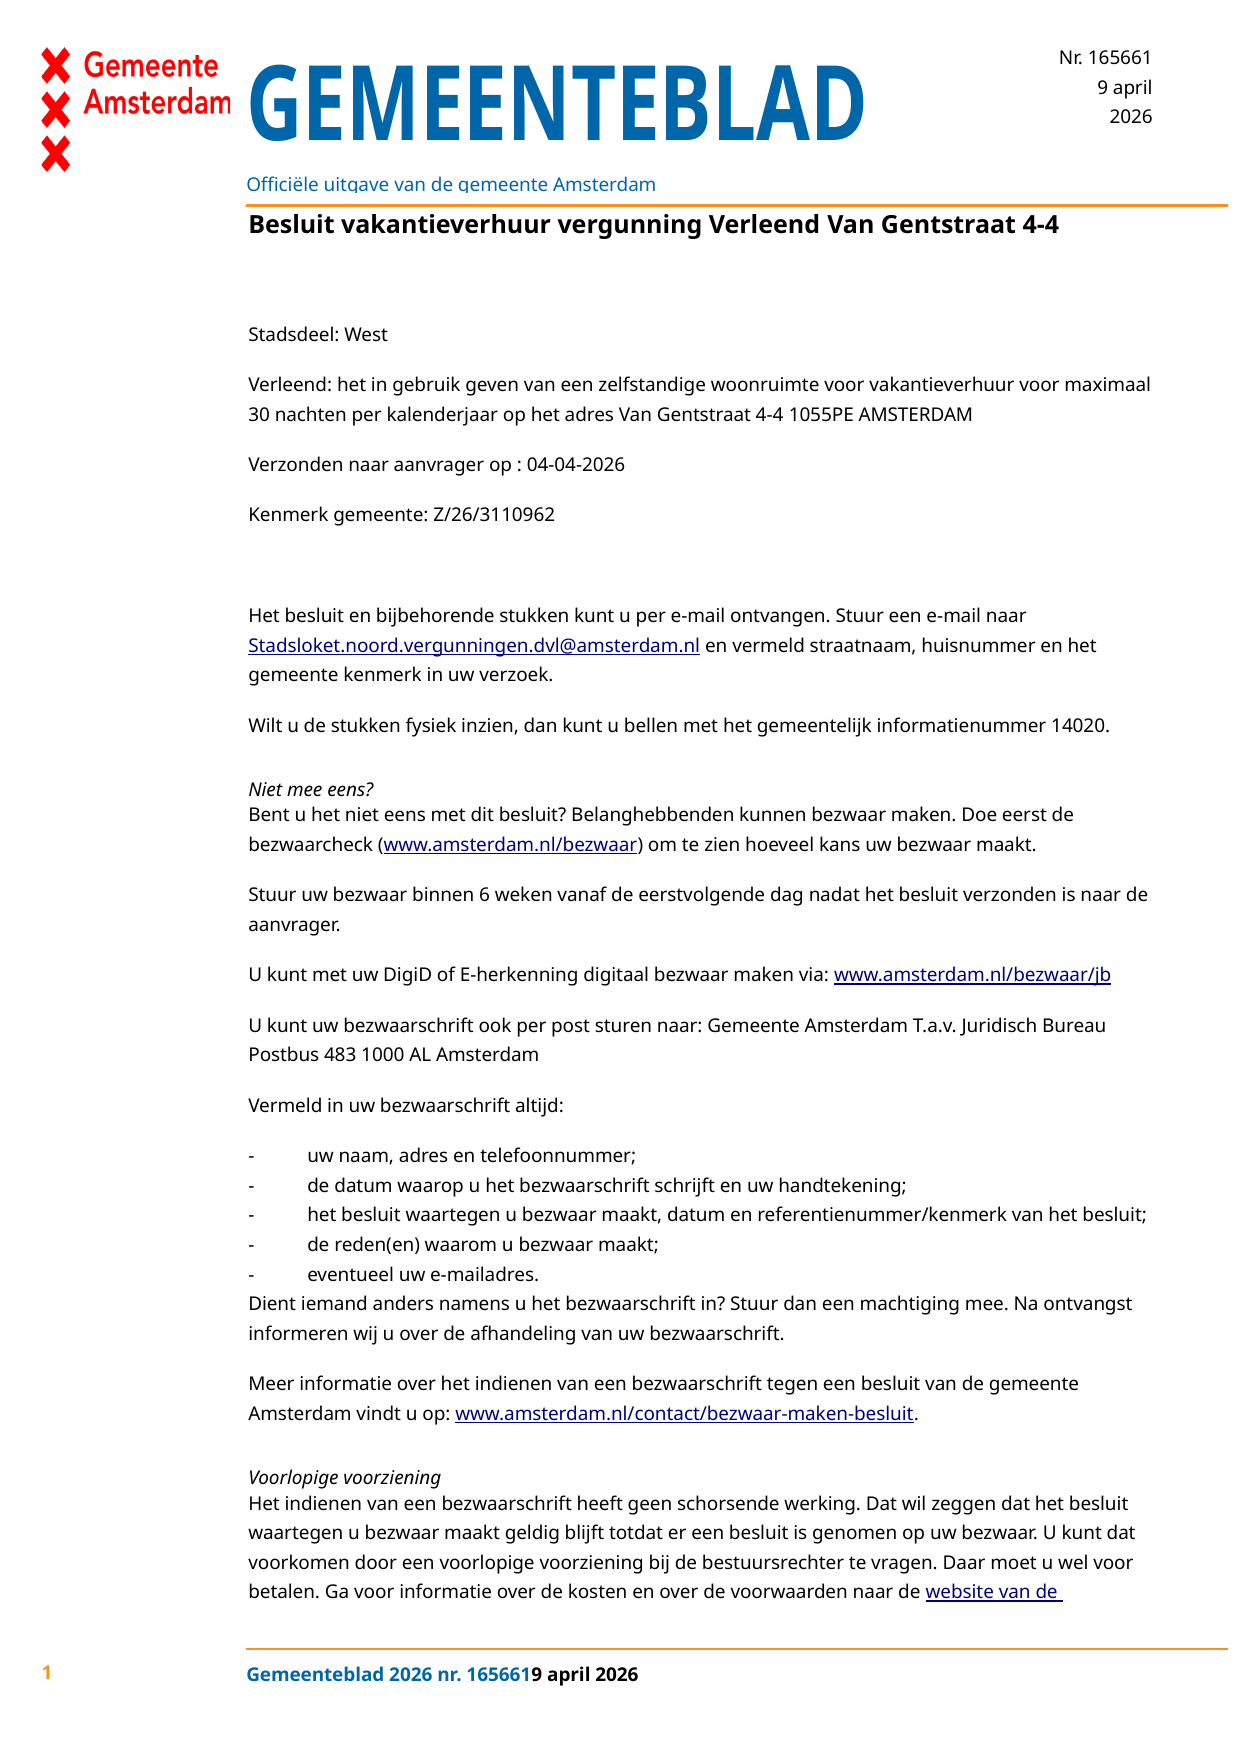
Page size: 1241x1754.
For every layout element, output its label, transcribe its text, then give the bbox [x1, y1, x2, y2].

text Meer informatie over het indienen van een bezwaarschrift tegen een besluit van de gemeente Amsterdam vindt u op: www.amsterdam.nl/contact/bezwaar-maken-besluit. [248, 1370, 1152, 1426]
text Kenmerk gemeente: Z/26/3110962 [248, 502, 1152, 527]
picture [41, 47, 231, 172]
text Het besluit en bijbehorende stukken kunt u per e-mail ontvangen. Stuur een e-mail naar Stadsloket.noord.vergunningen.dvl@amsterdam.nl en vermeld straatnaam, huisnummer en het gemeente kenmerk in uw verzoek. [248, 602, 1152, 687]
list de reden(en) waarom u bezwaar maakt; [248, 1231, 1152, 1257]
text Dient iemand anders namens u het bezwaarschrift in? Stuur dan een machtiging mee. Na ontvangst informeren wij u over de afhandeling van uw bezwaarschrift. [248, 1290, 1152, 1346]
text U kunt met uw DigiD of E-herkenning digitaal bezwaar maken via: www.amsterdam.nl/bezwaar/jb [248, 962, 1152, 987]
list de datum waarop u het bezwaarschrift schrijft en uw handtekening; [248, 1172, 1152, 1198]
text Verzonden naar aanvrager op : 04-04-2026 [248, 451, 1152, 477]
list uw naam, adres en telefoonnummer; [248, 1142, 1152, 1168]
text U kunt uw bezwaarschrift ook per post sturen naar: Gemeente Amsterdam T.a.v. Juridisch Bureau Postbus 483 1000 AL Amsterdam [248, 1012, 1152, 1067]
text Wilt u de stukken fysiek inzien, dan kunt u bellen met het gemeentelijk informatienummer 14020. [248, 712, 1152, 738]
text Vermeld in uw bezwaarschrift altijd: [248, 1092, 1152, 1118]
text Voorlopige voorziening [248, 1464, 1152, 1490]
list eventueel uw e-mailadres. [248, 1261, 1152, 1287]
text Besluit vakantieverhuur vergunning Verleend Van Gentstraat 4-4 [248, 207, 1152, 241]
text Stuur uw bezwaar binnen 6 weken vanaf de eerstvolgende dag nadat het besluit verzonden is naar de aanvrager. [248, 882, 1152, 937]
text Niet mee eens? [248, 776, 1152, 802]
text Stadsdeel: West [248, 321, 1152, 346]
text Verleend: het in gebruik geven van een zelfstandige woonruimte voor vakantieverhuur voor maximaal 30 nachten per kalenderjaar op het adres Van Gentstraat 4-4 1055PE AMSTERDAM [248, 371, 1152, 426]
list het besluit waartegen u bezwaar maakt, datum en referentienummer/kenmerk van het besluit; [248, 1202, 1152, 1227]
text Bent u het niet eens met dit besluit? Belanghebbenden kunnen bezwaar maken. Doe eerst de bezwaarcheck (www.amsterdam.nl/bezwaar) om te zien hoeveel kans uw bezwaar maakt. [248, 802, 1152, 857]
text Het indienen van een bezwaarschrift heeft geen schorsende werking. Dat wil zeggen dat het besluit waartegen u bezwaar maakt geldig blijft totdat er een besluit is genomen op uw bezwaar. U kunt dat voorkomen door een voorlopige voorziening bij de bestuursrechter te vragen. Daar moet u wel voor betalen. Ga voor informatie over de kosten en over de voorwaarden naar de website van de [248, 1490, 1152, 1604]
